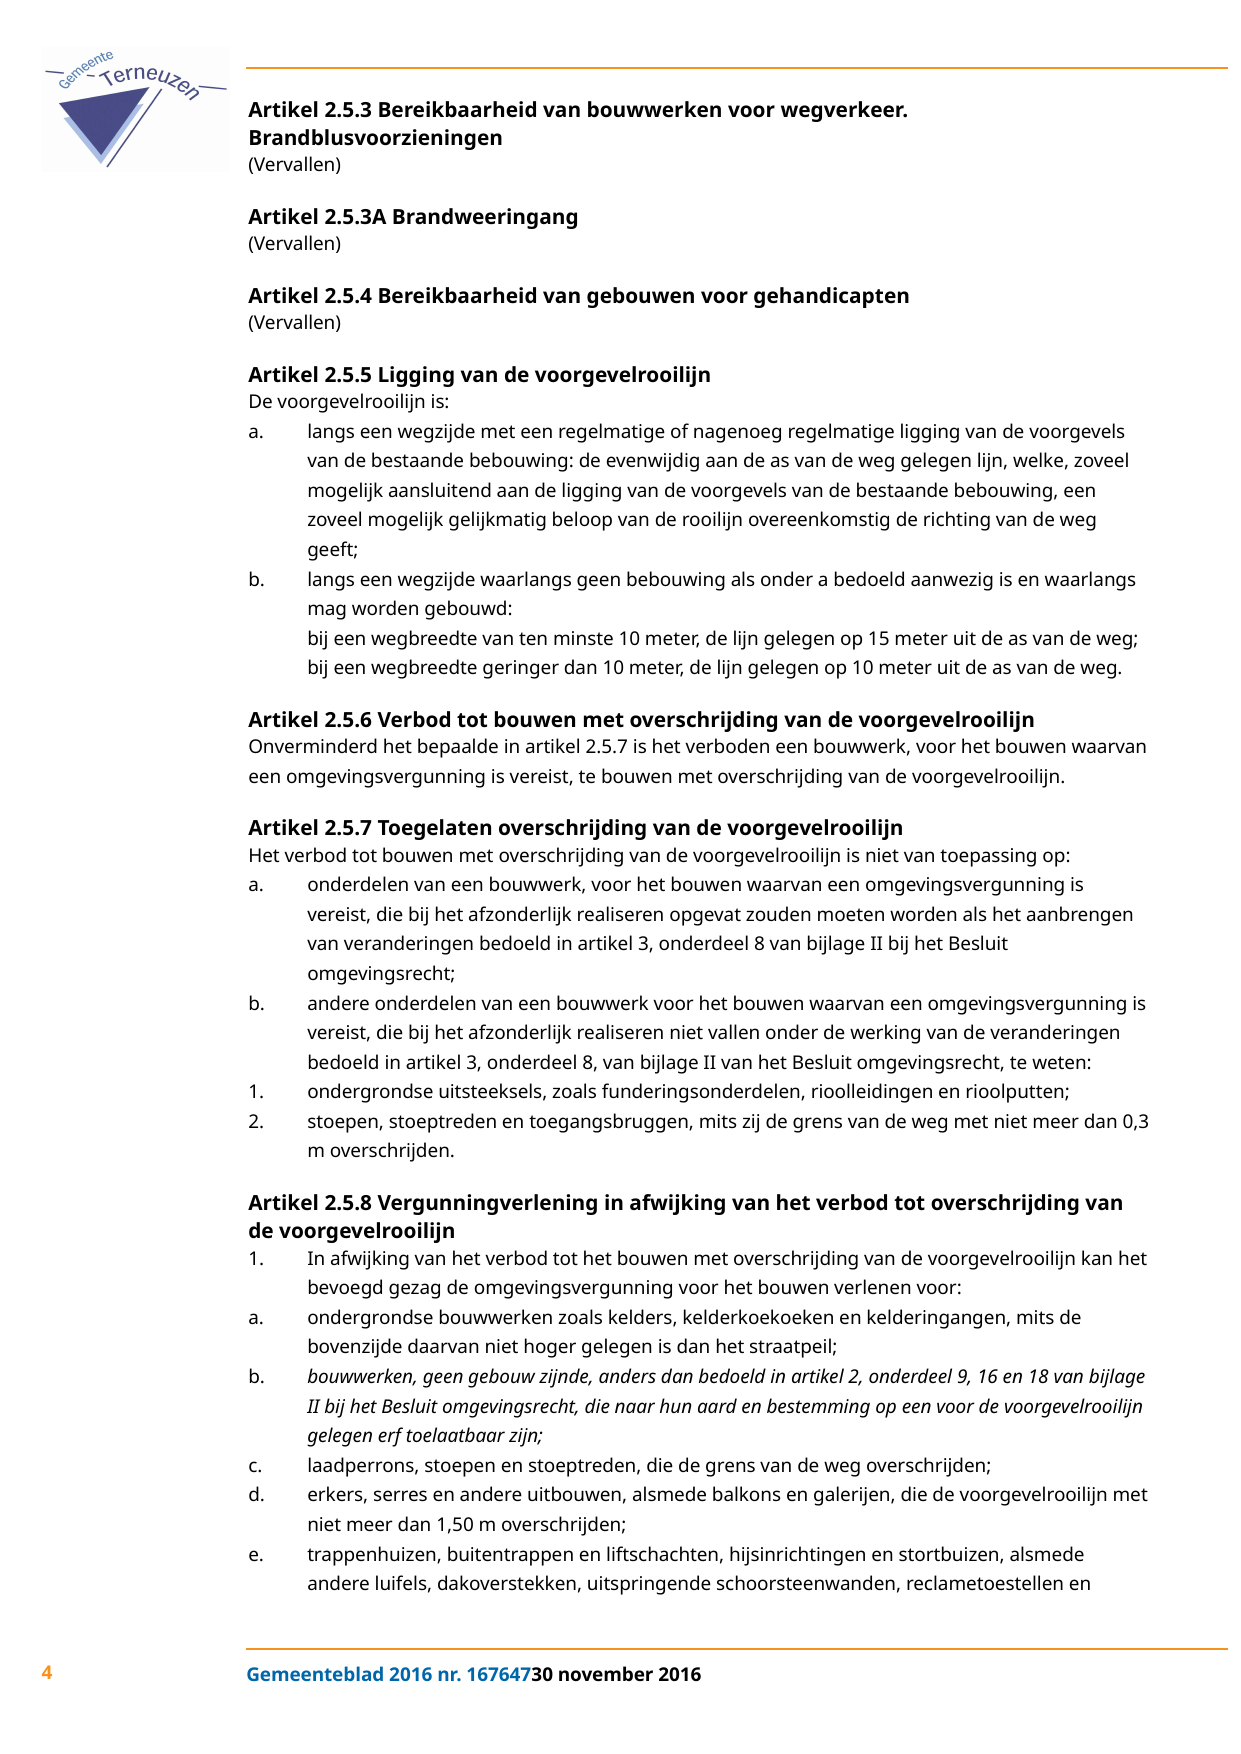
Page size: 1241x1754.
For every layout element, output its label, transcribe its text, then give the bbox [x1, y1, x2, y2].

list langs een wegzijde waarlangs geen bebouwing als onder a bedoeld aanwezig is en waarlangs mag worden gebouwd: [248, 566, 1152, 621]
list bij een wegbreedte van ten minste 10 meter, de lijn gelegen op 15 meter uit de as van de weg; [248, 625, 1152, 651]
list onderdelen van een bouwwerk, voor het bouwen waarvan een omgevingsvergunning is vereist, die bij het afzonderlijk realiseren opgevat zouden moeten worden als het aanbrengen van veranderingen bedoeld in artikel 3, onderdeel 8 van bijlage II bij het Besluit omgevingsrecht; [248, 871, 1152, 986]
text Artikel 2.5.3 Bereikbaarheid van bouwwerken voor wegverkeer. Brandblusvoorzieningen [248, 95, 1152, 152]
list bouwwerken, geen gebouw zijnde, anders dan bedoeld in artikel 2, onderdeel 9, 16 en 18 van bijlage II bij het Besluit omgevingsrecht, die naar hun aard en bestemming op een voor de voorgevelrooilijn gelegen erf toelaatbaar zijn; [248, 1363, 1152, 1448]
text (Vervallen) [248, 152, 1152, 177]
list In afwijking van het verbod tot het bouwen met overschrijding van de voorgevelrooilijn kan het bevoegd gezag de omgevingsvergunning voor het bouwen verlenen voor: [248, 1245, 1152, 1300]
text (Vervallen) [248, 231, 1152, 256]
text Onverminderd het bepaalde in artikel 2.5.7 is het verboden een bouwwerk, voor het bouwen waarvan een omgevingsvergunning is vereist, te bouwen met overschrijding van de voorgevelrooilijn. [248, 733, 1152, 789]
list stoepen, stoeptreden en toegangsbruggen, mits zij de grens van de weg met niet meer dan 0,3 m overschrijden. [248, 1108, 1152, 1163]
text De voorgevelrooilijn is: [248, 388, 1152, 414]
text Artikel 2.5.4 Bereikbaarheid van gebouwen voor gehandicapten [248, 281, 1152, 309]
text Artikel 2.5.3A Brandweeringang [248, 202, 1152, 231]
text Artikel 2.5.6 Verbod tot bouwen met overschrijding van de voorgevelrooilijn [248, 705, 1152, 733]
list laadperrons, stoepen en stoeptreden, die de grens van de weg overschrijden; [248, 1452, 1152, 1478]
list bij een wegbreedte geringer dan 10 meter, de lijn gelegen op 10 meter uit de as van de weg. [248, 654, 1152, 680]
list trappenhuizen, buitentrappen en liftschachten, hijsinrichtingen en stortbuizen, alsmede andere luifels, dakoverstekken, uitspringende schoorsteenwanden, reclametoestellen en [248, 1541, 1152, 1596]
picture [41, 47, 231, 172]
list ondergrondse uitsteeksels, zoals funderingsonderdelen, rioolleidingen en rioolputten; [248, 1078, 1152, 1104]
list ondergrondse bouwwerken zoals kelders, kelderkoekoeken en kelderingangen, mits de bovenzijde daarvan niet hoger gelegen is dan het straatpeil; [248, 1304, 1152, 1359]
text Het verbod tot bouwen met overschrijding van de voorgevelrooilijn is niet van toepassing op: [248, 842, 1152, 867]
text Artikel 2.5.5 Ligging van de voorgevelrooilijn [248, 360, 1152, 388]
list langs een wegzijde met een regelmatige of nagenoeg regelmatige ligging van de voorgevels van de bestaande bebouwing: de evenwijdig aan de as van de weg gelegen lijn, welke, zoveel mogelijk aansluitend aan de ligging van de voorgevels van de bestaande bebouwing, een zoveel mogelijk gelijkmatig beloop van de rooilijn overeenkomstig de richting van de weg geeft; [248, 418, 1152, 562]
text Artikel 2.5.7 Toegelaten overschrijding van de voorgevelrooilijn [248, 813, 1152, 842]
list andere onderdelen van een bouwwerk voor het bouwen waarvan een omgevingsvergunning is vereist, die bij het afzonderlijk realiseren niet vallen onder de werking van de veranderingen bedoeld in artikel 3, onderdeel 8, van bijlage II van het Besluit omgevingsrecht, te weten: [248, 990, 1152, 1074]
list erkers, serres en andere uitbouwen, alsmede balkons en galerijen, die de voorgevelrooilijn met niet meer dan 1,50 m overschrijden; [248, 1482, 1152, 1537]
text (Vervallen) [248, 309, 1152, 335]
text Artikel 2.5.8 Vergunningverlening in afwijking van het verbod tot overschrijding van de voorgevelrooilijn [248, 1188, 1152, 1245]
